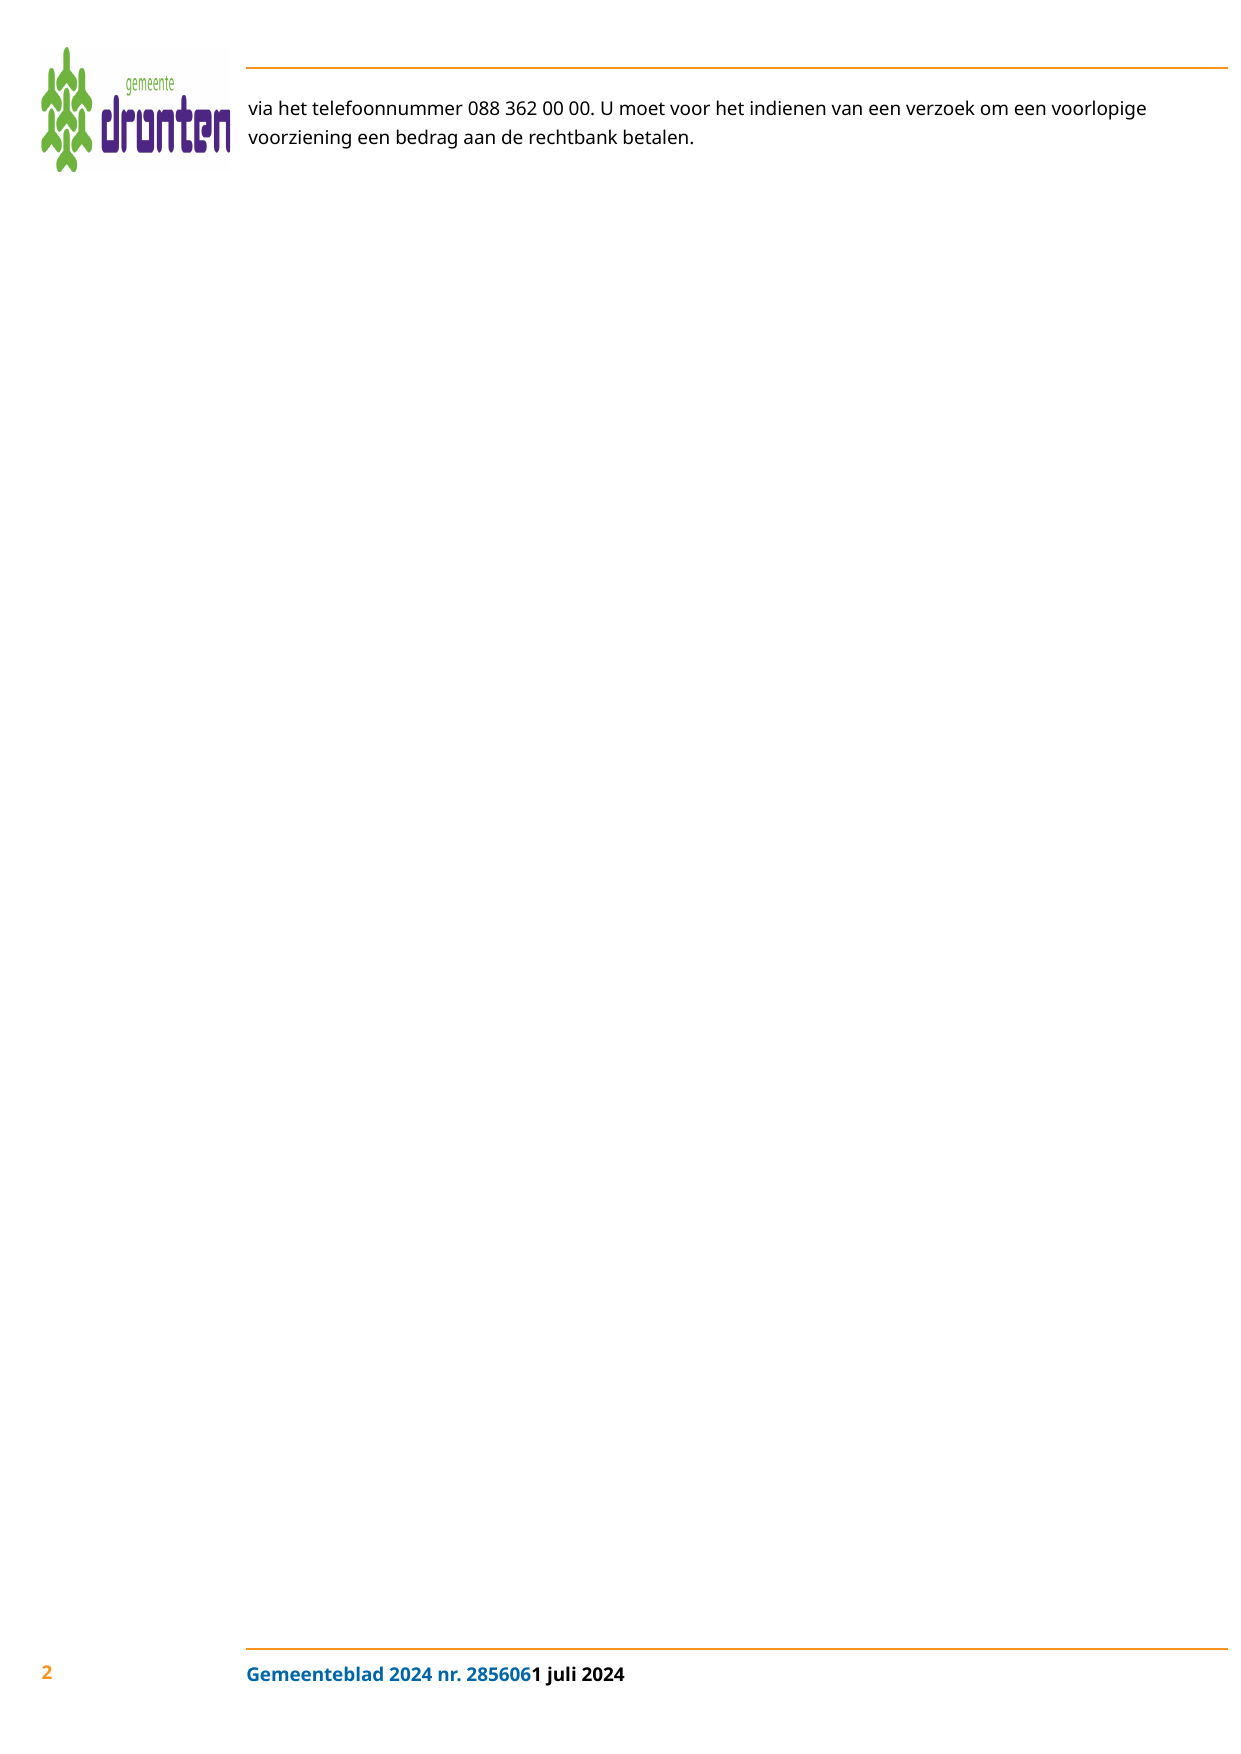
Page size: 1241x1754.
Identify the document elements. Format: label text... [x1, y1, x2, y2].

text via het telefoonnummer 088 362 00 00. U moet voor het indienen van een verzoek om een voorlopige voorziening een bedrag aan de rechtbank betalen. [248, 95, 1152, 150]
picture [41, 47, 231, 172]
